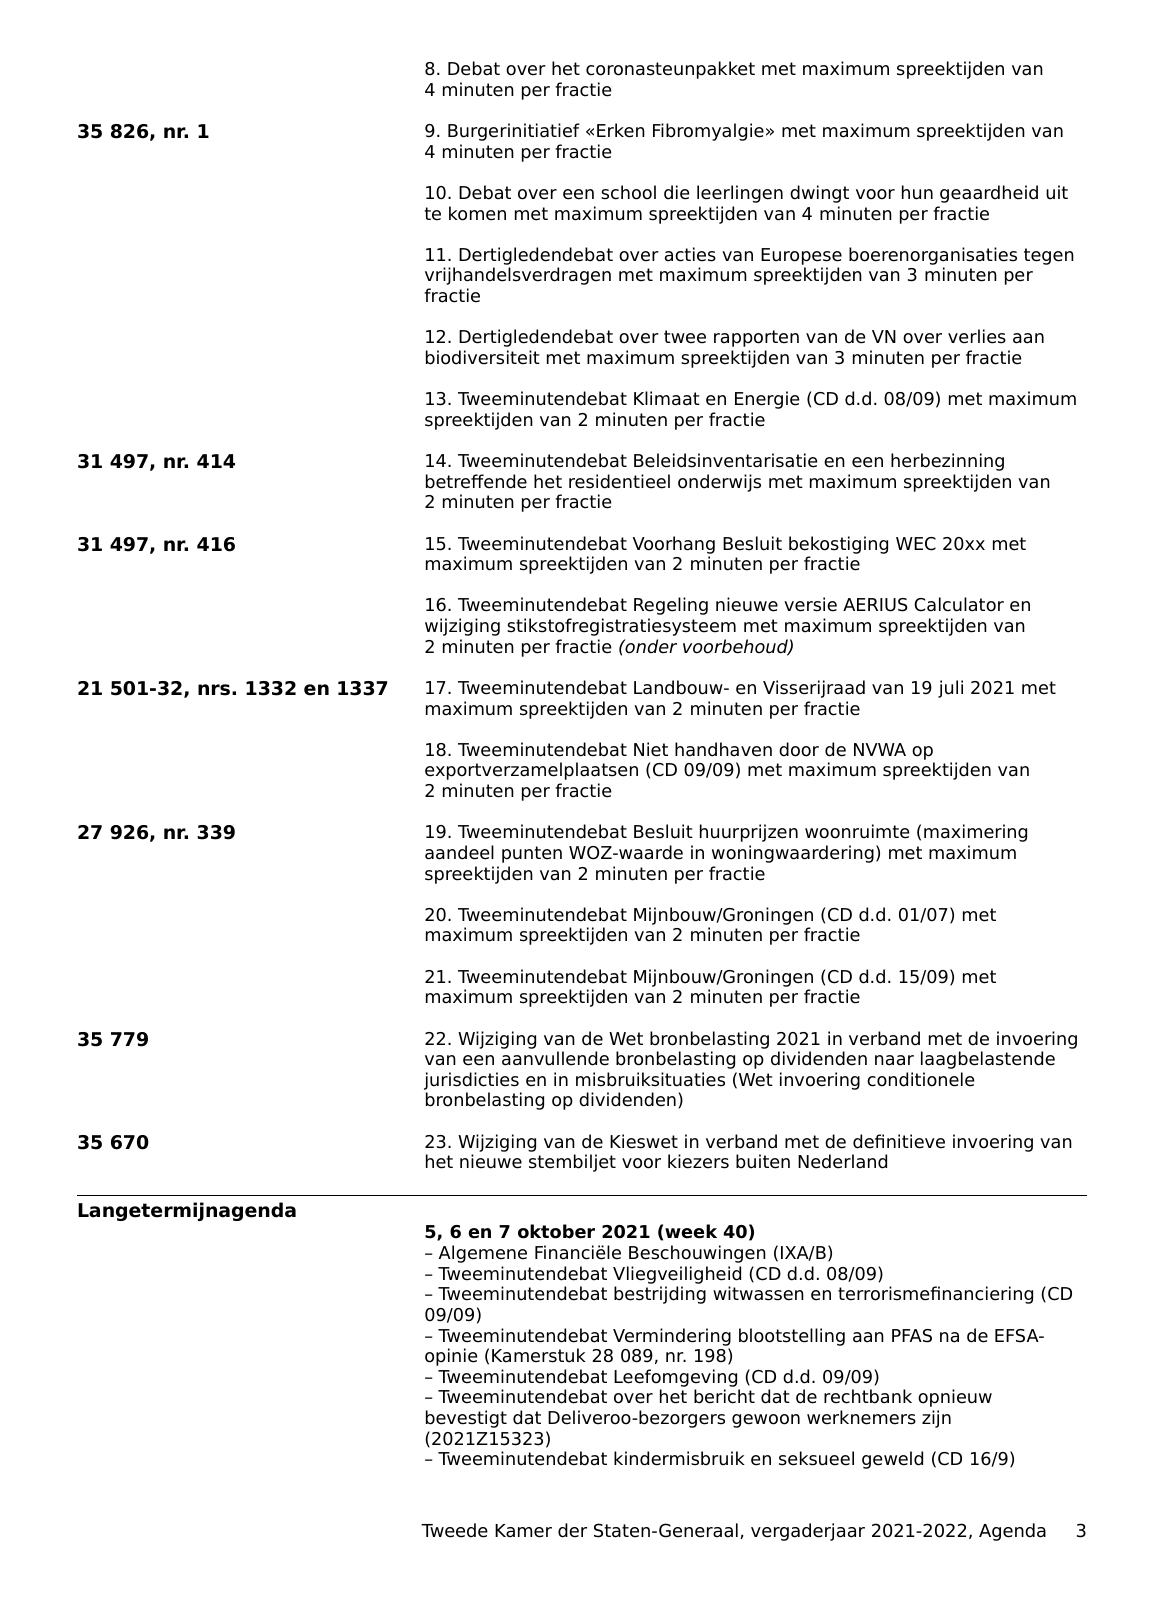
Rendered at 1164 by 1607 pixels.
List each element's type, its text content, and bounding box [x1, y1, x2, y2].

table_cell [401, 1008, 418, 1028]
table_cell 11. Dertigledendebat over acties van Europese boerenorganisaties tegen vrijhandelsverdragen met maximum spreektijden van 3 minuten per fractie [418, 245, 1087, 307]
table_header [401, 1196, 418, 1222]
table_cell [77, 327, 401, 368]
table_cell [401, 1243, 418, 1264]
table_cell – Tweeminutendebat over het bericht dat de rechtbank opnieuw bevestigt dat Deliveroo-bezorgers gewoon werknemers zijn (2021Z15323) [418, 1388, 1087, 1449]
table_cell 23. Wijziging van de Kieswet in verband met de definitieve invoering van het nieuwe stembiljet voor kiezers buiten Nederland [418, 1132, 1087, 1173]
table_cell [77, 369, 401, 389]
table_cell [77, 1008, 401, 1028]
table_cell – Tweeminutendebat Leefomgeving (CD d.d. 09/09) [418, 1367, 1087, 1387]
table_cell [77, 59, 401, 100]
table_cell 8. Debat over het coronasteunpakket met maximum spreektijden van 4 minuten per fractie [418, 59, 1087, 100]
table_cell [401, 121, 418, 162]
table_cell 31 497, nr. 414 [77, 451, 401, 513]
table_cell [77, 595, 401, 657]
table_cell [77, 1264, 401, 1284]
table_cell 17. Tweeminutendebat Landbouw- en Visserijraad van 19 juli 2021 met maximum spreektijden van 2 minuten per fractie [418, 678, 1087, 719]
table_cell [77, 1284, 401, 1326]
table_cell 35 779 [77, 1029, 401, 1111]
table_cell [401, 1264, 418, 1284]
table_cell [418, 575, 1087, 595]
table_cell [77, 657, 401, 678]
table_cell [418, 369, 1087, 389]
table_cell 12. Dertigledendebat over twee rapporten van de VN over verlies aan biodiversiteit met maximum spreektijden van 3 minuten per fractie [418, 327, 1087, 368]
table_cell [401, 719, 418, 740]
table_cell [401, 369, 418, 389]
table_cell [77, 1111, 401, 1132]
table_cell [77, 740, 401, 802]
table_cell [418, 513, 1087, 533]
table_cell [401, 1223, 418, 1243]
table_cell [401, 884, 418, 905]
table_cell 15. Tweeminutendebat Voorhang Besluit bekostiging WEC 20xx met maximum spreektijden van 2 minuten per fractie [418, 534, 1087, 575]
table_cell [401, 245, 418, 307]
table_cell [77, 946, 401, 967]
table_cell 10. Debat over een school die leerlingen dwingt voor hun geaardheid uit te komen met maximum spreektijden van 4 minuten per fractie [418, 183, 1087, 224]
table_cell [77, 513, 401, 533]
table_cell [401, 451, 418, 513]
table_cell [401, 1388, 418, 1449]
table_cell [401, 657, 418, 678]
table_cell [418, 802, 1087, 822]
table_cell [418, 100, 1087, 121]
table_cell 14. Tweeminutendebat Beleidsinventarisatie en een herbezinning betreffende het residentieel onderwijs met maximum spreektijden van 2 minuten per fractie [418, 451, 1087, 513]
table_cell [401, 513, 418, 533]
table_cell [401, 100, 418, 121]
table_cell [418, 1111, 1087, 1132]
table_cell – Tweeminutendebat Vliegveiligheid (CD d.d. 08/09) [418, 1264, 1087, 1284]
table_cell 5, 6 en 7 oktober 2021 (week 40) [418, 1223, 1087, 1243]
table_cell [77, 100, 401, 121]
table_cell 21. Tweeminutendebat Mijnbouw/Groningen (CD d.d. 15/09) met maximum spreektijden van 2 minuten per fractie [418, 967, 1087, 1008]
table_cell [401, 575, 418, 595]
table_cell [401, 307, 418, 327]
table_cell [418, 162, 1087, 183]
table_cell 19. Tweeminutendebat Besluit huurprijzen woonruimte (maximering aandeel punten WOZ-waarde in woningwaardering) met maximum spreektijden van 2 minuten per fractie [418, 822, 1087, 884]
table_cell [77, 575, 401, 595]
table_cell [77, 245, 401, 307]
table_cell 9. Burgerinitiatief «Erken Fibromyalgie» met maximum spreektijden van 4 minuten per fractie [418, 121, 1087, 162]
table_cell [401, 162, 418, 183]
table_cell [77, 802, 401, 822]
table_header [418, 1196, 1087, 1222]
table_cell [401, 1284, 418, 1326]
table_cell 35 826, nr. 1 [77, 121, 401, 162]
table_cell [401, 1132, 418, 1173]
table_header Langetermijnagenda [77, 1196, 401, 1222]
table_cell [401, 595, 418, 657]
table_cell [77, 183, 401, 224]
table_cell 16. Tweeminutendebat Regeling nieuwe versie AERIUS Calculator en wijziging stikstofregistratiesysteem met maximum spreektijden van 2 minuten per fractie (onder voorbehoud) [418, 595, 1087, 657]
table_cell [401, 1449, 418, 1470]
table_cell [401, 802, 418, 822]
table_cell [418, 1008, 1087, 1028]
table_cell [401, 389, 418, 430]
table_cell [77, 905, 401, 946]
table_cell – Algemene Financiële Beschouwingen (IXA/B) [418, 1243, 1087, 1264]
table_cell [401, 1029, 418, 1111]
table_cell [418, 946, 1087, 967]
table_cell 22. Wijziging van de Wet bronbelasting 2021 in verband met de invoering van een aanvullende bronbelasting op dividenden naar laagbelastende jurisdicties en in misbruiksituaties (Wet invoering conditionele bronbelasting op dividenden) [418, 1029, 1087, 1111]
table_cell – Tweeminutendebat bestrijding witwassen en terrorismefinanciering (CD 09/09) [418, 1284, 1087, 1326]
table_cell [401, 534, 418, 575]
table_cell 27 926, nr. 339 [77, 822, 401, 884]
table_cell [401, 224, 418, 245]
table_cell 31 497, nr. 416 [77, 534, 401, 575]
table_cell [418, 719, 1087, 740]
table_cell [77, 389, 401, 430]
table_cell [418, 430, 1087, 451]
table_cell [77, 967, 401, 1008]
table_cell [77, 1449, 401, 1470]
table_cell [401, 327, 418, 368]
table_cell [77, 162, 401, 183]
table_cell [77, 1326, 401, 1367]
table_cell [77, 430, 401, 451]
table_cell [418, 657, 1087, 678]
table_cell [77, 1223, 401, 1243]
table_cell [418, 224, 1087, 245]
table_cell – Tweeminutendebat Vermindering blootstelling aan PFAS na de EFSA-opinie (Kamerstuk 28 089, nr. 198) [418, 1326, 1087, 1367]
table_cell [401, 1367, 418, 1387]
table_cell [401, 822, 418, 884]
table_cell [401, 183, 418, 224]
table_cell [418, 884, 1087, 905]
table_cell [77, 307, 401, 327]
table_cell 20. Tweeminutendebat Mijnbouw/Groningen (CD d.d. 01/07) met maximum spreektijden van 2 minuten per fractie [418, 905, 1087, 946]
table_cell 13. Tweeminutendebat Klimaat en Energie (CD d.d. 08/09) met maximum spreektijden van 2 minuten per fractie [418, 389, 1087, 430]
table_cell [77, 1367, 401, 1387]
table_cell [401, 905, 418, 946]
table_cell [77, 1388, 401, 1449]
table_cell [401, 740, 418, 802]
table_cell [418, 307, 1087, 327]
table_cell – Tweeminutendebat kindermisbruik en seksueel geweld (CD 16/9) [418, 1449, 1087, 1470]
table_cell [77, 224, 401, 245]
table_cell 18. Tweeminutendebat Niet handhaven door de NVWA op exportverzamelplaatsen (CD 09/09) met maximum spreektijden van 2 minuten per fractie [418, 740, 1087, 802]
table_cell [401, 59, 418, 100]
table_cell [77, 884, 401, 905]
table_cell [401, 946, 418, 967]
table_cell [401, 678, 418, 719]
table_cell [77, 719, 401, 740]
table_cell [401, 1326, 418, 1367]
table_cell [77, 1243, 401, 1264]
table_cell [401, 430, 418, 451]
table_cell [401, 1111, 418, 1132]
table_cell 35 670 [77, 1132, 401, 1173]
table_cell 21 501-32, nrs. 1332 en 1337 [77, 678, 401, 719]
table_cell [401, 967, 418, 1008]
